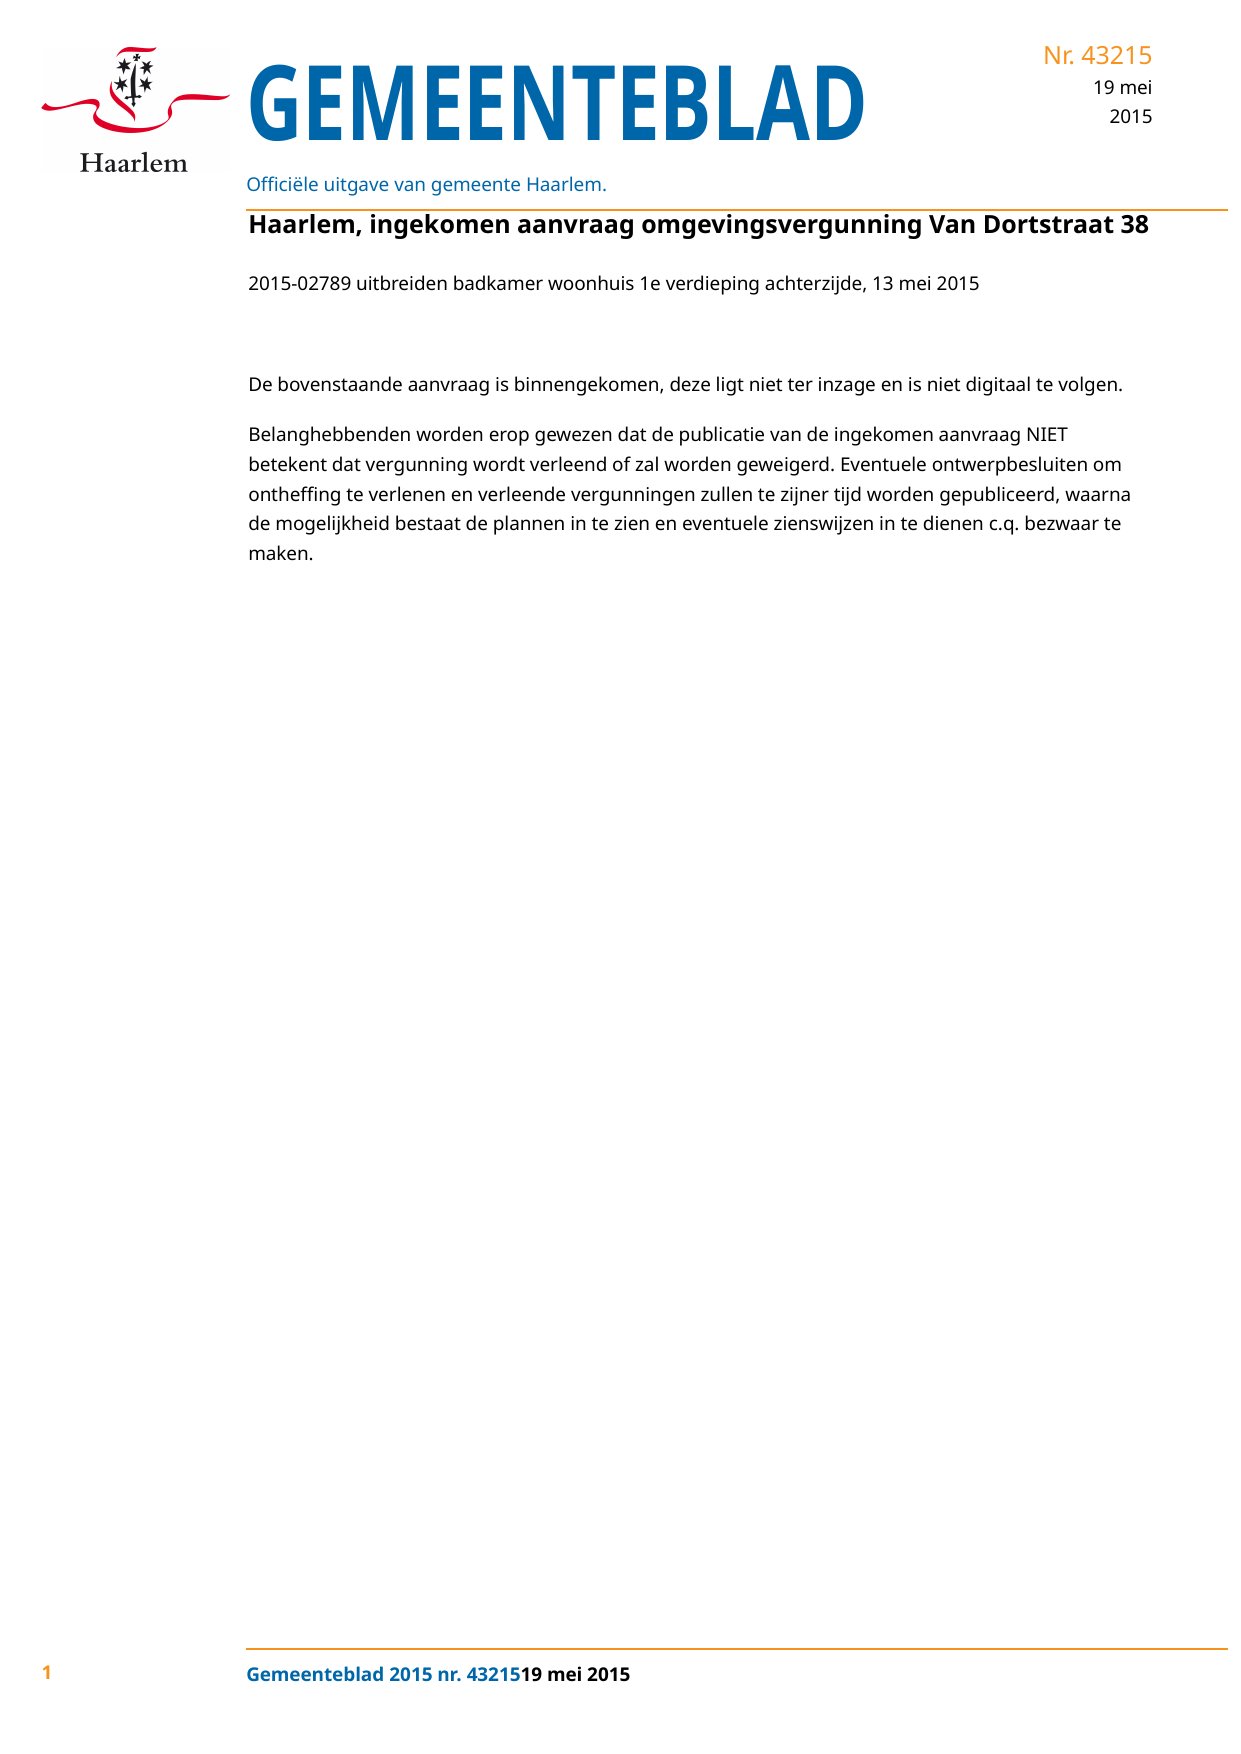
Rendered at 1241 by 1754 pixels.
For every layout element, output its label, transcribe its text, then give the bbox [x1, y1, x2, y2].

picture [41, 47, 231, 172]
text De bovenstaande aanvraag is binnengekomen, deze ligt niet ter inzage en is niet digitaal te volgen. [248, 371, 1152, 397]
text Belanghebbenden worden erop gewezen dat de publicatie van de ingekomen aanvraag NIET betekent dat vergunning wordt verleend of zal worden geweigerd. Eventuele ontwerpbesluiten om ontheffing te verlenen en verleende vergunningen zullen te zijner tijd worden gepubliceerd, waarna de mogelijkheid bestaat de plannen in te zien en eventuele zienswijzen in te dienen c.q. bezwaar te maken. [248, 422, 1152, 566]
text Haarlem, ingekomen aanvraag omgevingsvergunning Van Dortstraat 38 [248, 211, 1152, 241]
text 2015-02789 uitbreiden badkamer woonhuis 1e verdieping achterzijde, 13 mei 2015 [248, 270, 1152, 296]
